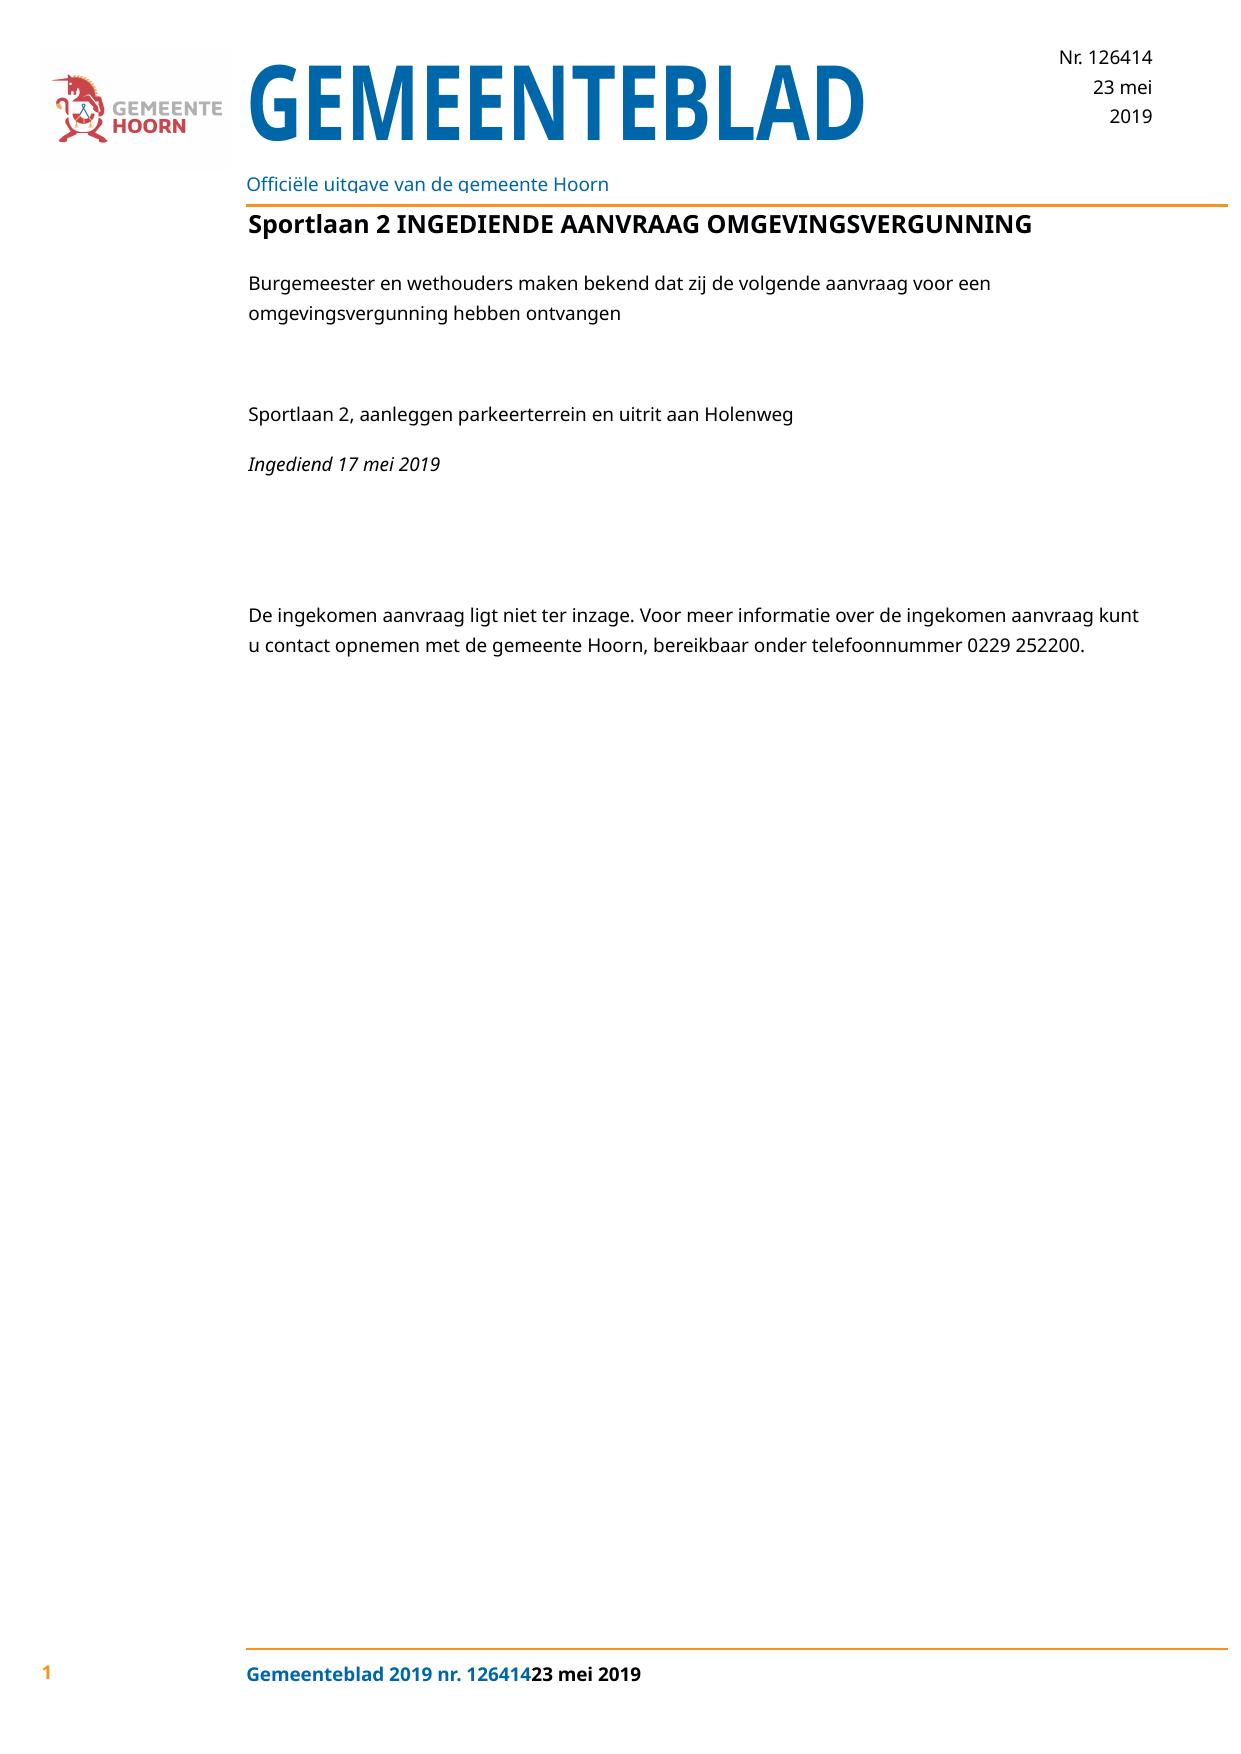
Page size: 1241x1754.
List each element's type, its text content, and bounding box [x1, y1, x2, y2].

text Burgemeester en wethouders maken bekend dat zij de volgende aanvraag voor een omgevingsvergunning hebben ontvangen [248, 270, 1152, 326]
picture [41, 47, 231, 172]
text Sportlaan 2, aanleggen parkeerterrein en uitrit aan Holenweg [248, 401, 1152, 426]
text Sportlaan 2 INGEDIENDE AANVRAAG OMGEVINGSVERGUNNING [248, 207, 1152, 241]
text Ingediend 17 mei 2019 [248, 451, 1152, 477]
text De ingekomen aanvraag ligt niet ter inzage. Voor meer informatie over de ingekomen aanvraag kunt u contact opnemen met de gemeente Hoorn, bereikbaar onder telefoonnummer 0229 252200. [248, 602, 1152, 658]
